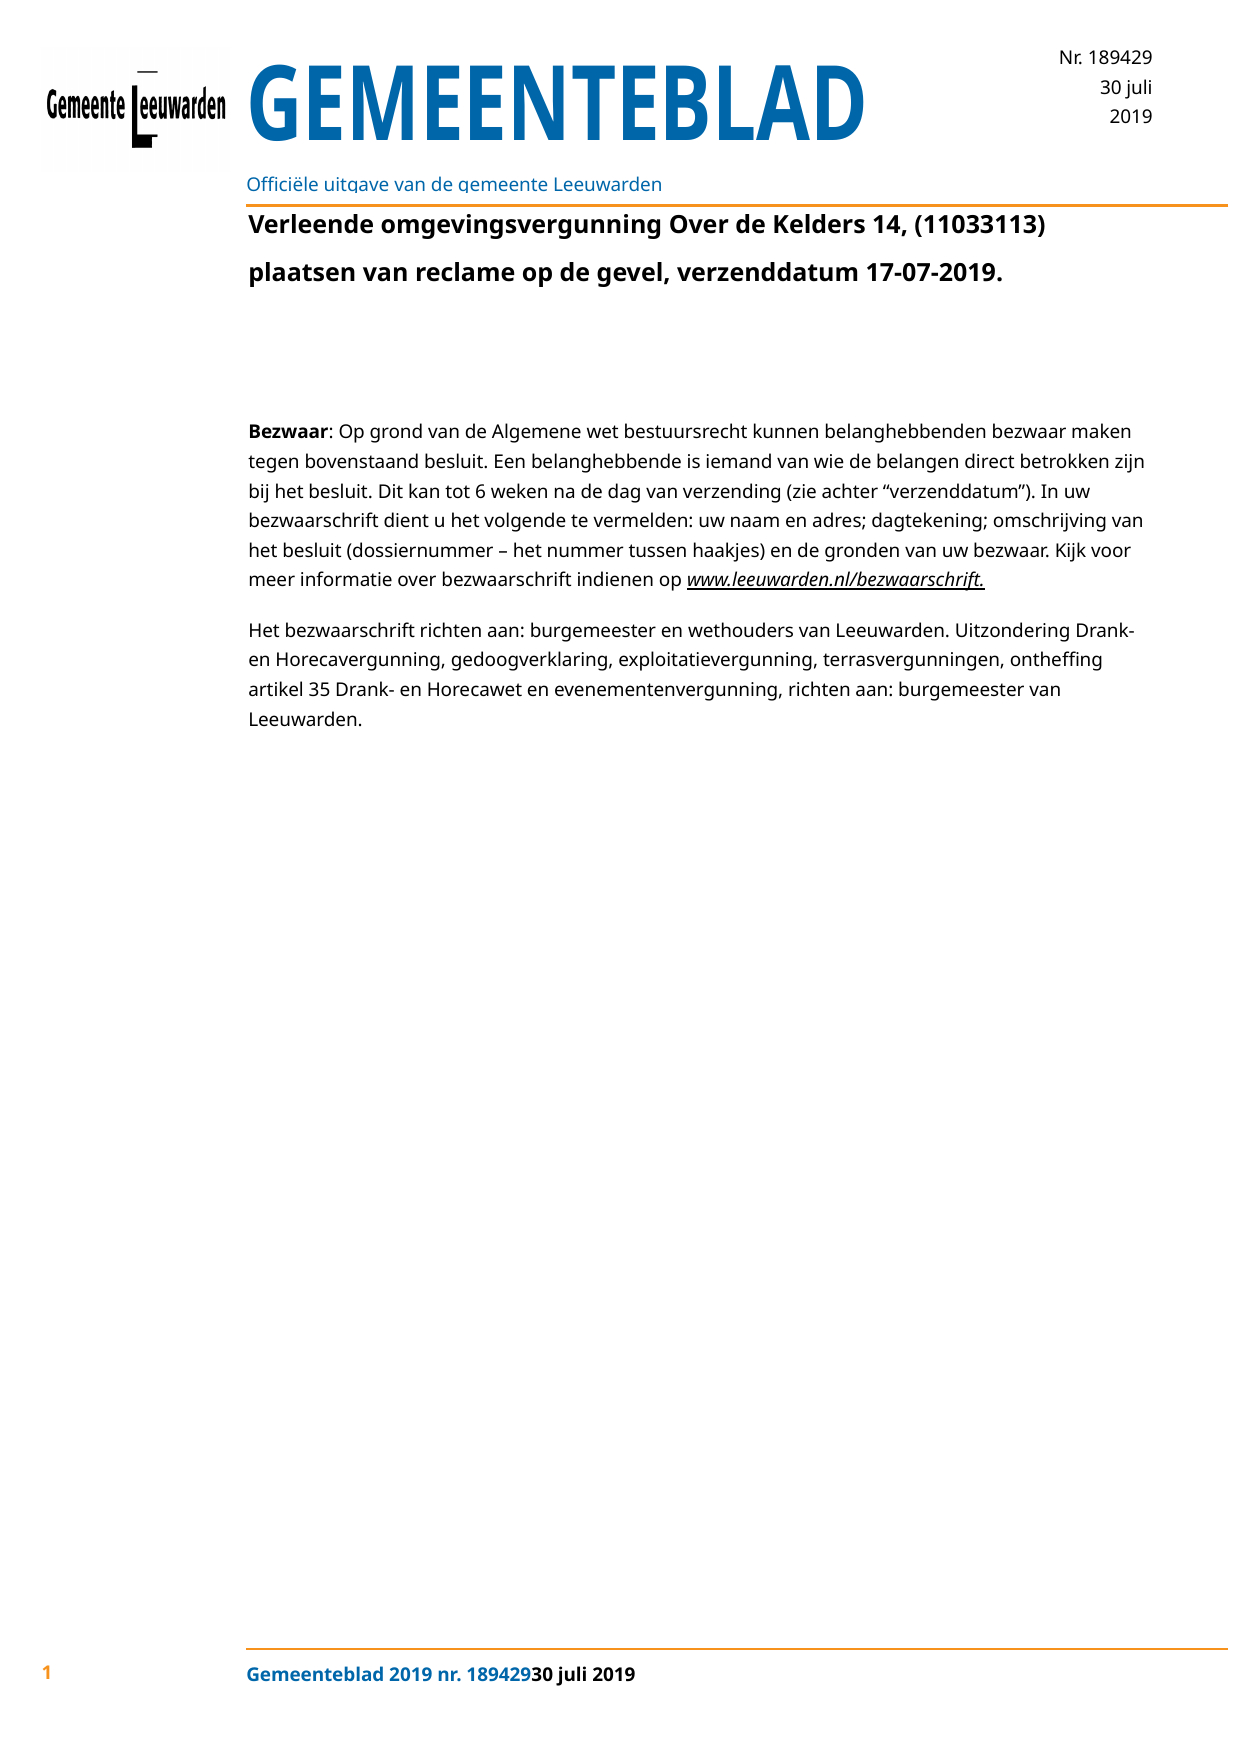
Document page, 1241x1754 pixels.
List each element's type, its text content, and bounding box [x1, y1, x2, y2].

picture [41, 47, 231, 172]
text Het bezwaarschrift richten aan: burgemeester en wethouders van Leeuwarden. Uitzondering Drank- en Horecavergunning, gedoogverklaring, exploitatievergunning, terrasvergunningen, ontheffing artikel 35 Drank- en Horecawet en evenementenvergunning, richten aan: burgemeester van Leeuwarden. [248, 617, 1152, 732]
text Bezwaar: Op grond van de Algemene wet bestuursrecht kunnen belanghebbenden bezwaar maken tegen bovenstaand besluit. Een belanghebbende is iemand van wie de belangen direct betrokken zijn bij het besluit. Dit kan tot 6 weken na de dag van verzending (zie achter “verzenddatum”). In uw bezwaarschrift dient u het volgende te vermelden: uw naam en adres; dagtekening; omschrijving van het besluit (dossiernummer – het nummer tussen haakjes) en de gronden van uw bezwaar. Kijk voor meer informatie over bezwaarschrift indienen op www.leeuwarden.nl/bezwaarschrift. [248, 419, 1152, 592]
text Verleende omgevingsvergunning Over de Kelders 14, (11033113) plaatsen van reclame op de gevel, verzenddatum 17-07-2019. [248, 207, 1152, 288]
